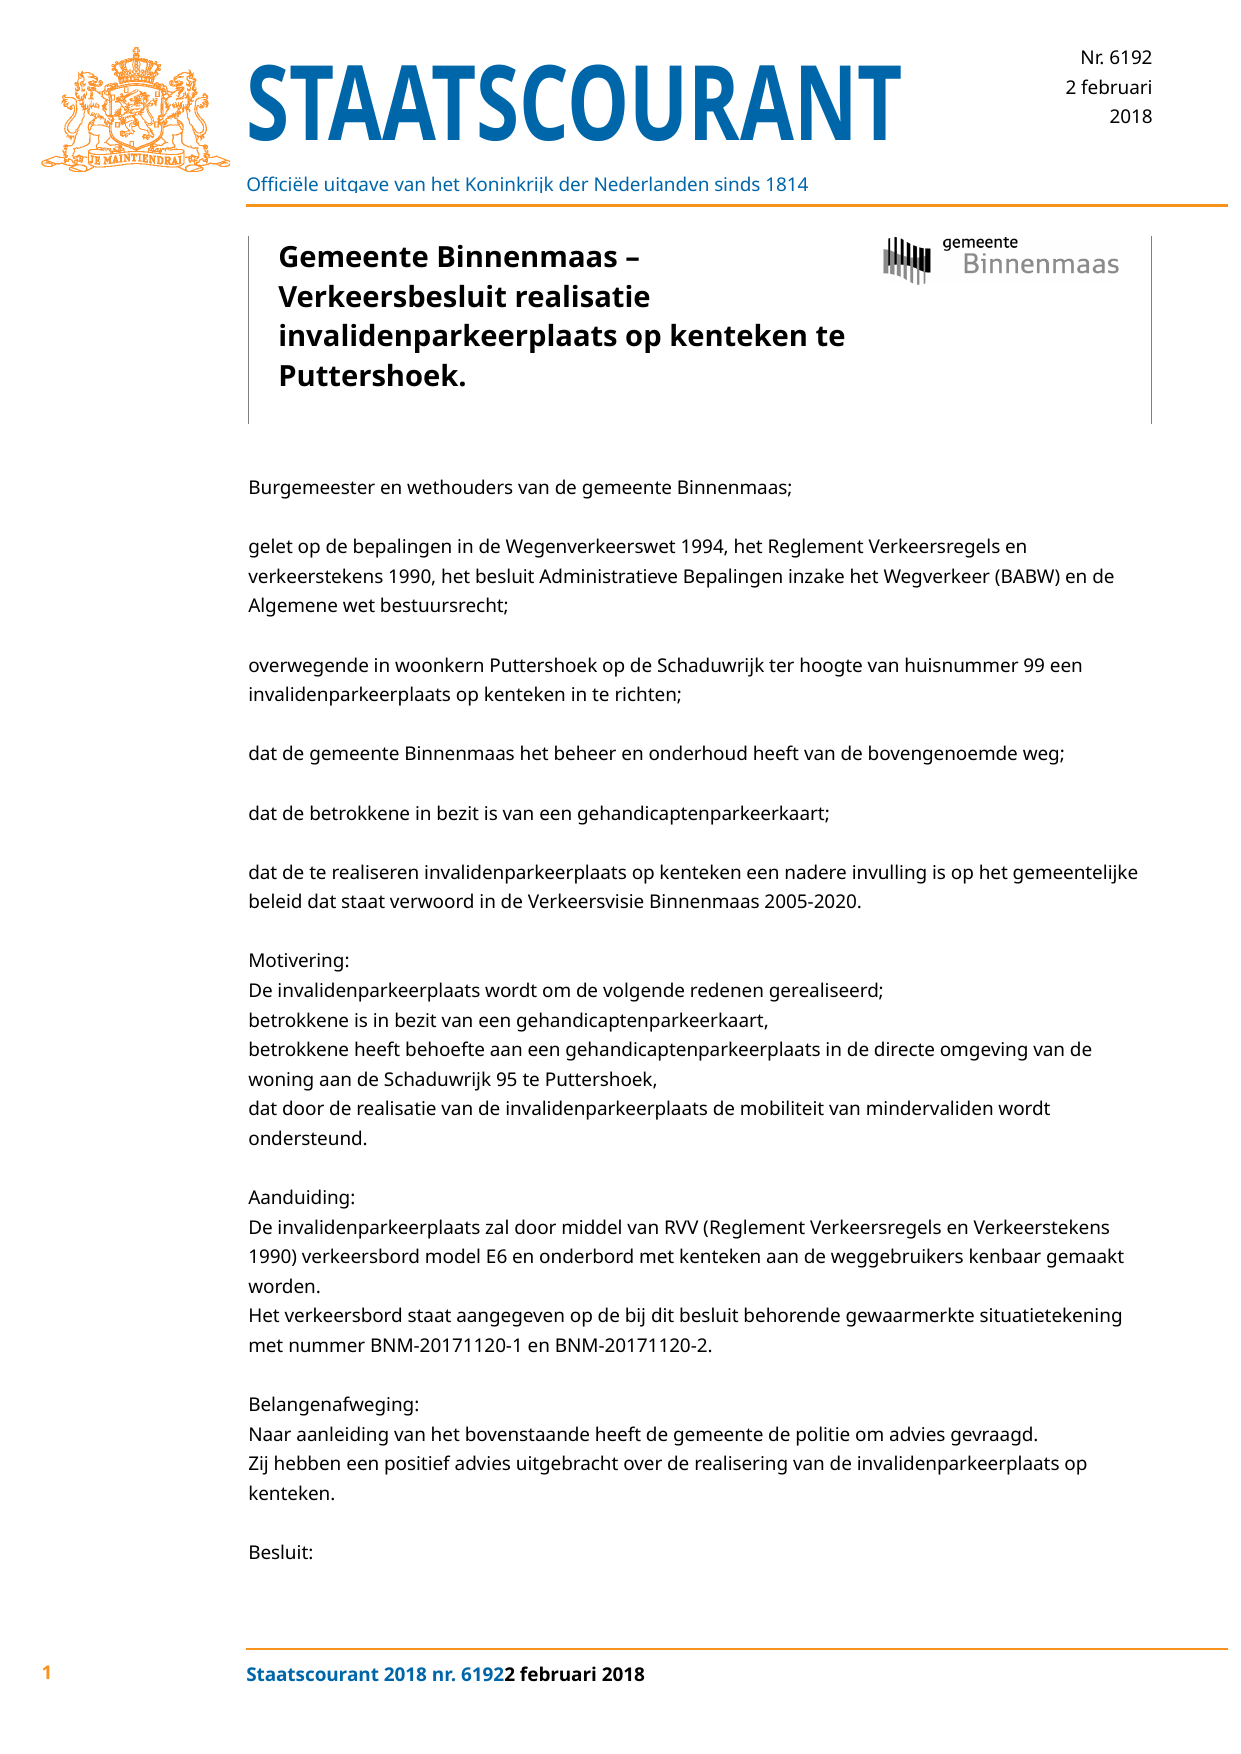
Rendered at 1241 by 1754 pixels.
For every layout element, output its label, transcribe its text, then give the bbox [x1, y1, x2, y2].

text Belangenafweging: [248, 1391, 1152, 1417]
picture [41, 47, 231, 172]
text De invalidenparkeerplaats zal door middel van RVV (Reglement Verkeersregels en Verkeerstekens 1990) verkeersbord model E6 en onderbord met kenteken aan de weggebruikers kenbaar gemaakt worden. [248, 1214, 1152, 1299]
text Besluit: [248, 1539, 1152, 1565]
text betrokkene heeft behoefte aan een gehandicaptenparkeerplaats in de directe omgeving van de woning aan de Schaduwrijk 95 te Puttershoek, [248, 1036, 1152, 1092]
text Naar aanleiding van het bovenstaande heeft de gemeente de politie om advies gevraagd. [248, 1421, 1152, 1447]
text Aanduiding: [248, 1184, 1152, 1210]
text Het verkeersbord staat aangegeven op de bij dit besluit behorende gewaarmerkte situatietekening met nummer BNM-20171120-1 en BNM-20171120-2. [248, 1303, 1152, 1358]
table_header Gemeente Binnenmaas – Verkeersbesluit realisatie invalidenparkeerplaats op kenteken te Puttershoek. [249, 236, 850, 424]
text dat door de realisatie van de invalidenparkeerplaats de mobiliteit van mindervaliden wordt ondersteund. [248, 1096, 1152, 1151]
text dat de betrokkene in bezit is van een gehandicaptenparkeerkaart; [248, 800, 1152, 826]
text gelet op de bepalingen in de Wegenverkeerswet 1994, het Reglement Verkeersregels en verkeerstekens 1990, het besluit Administratieve Bepalingen inzake het Wegverkeer (BABW) en de Algemene wet bestuursrecht; [248, 533, 1152, 618]
text betrokkene is in bezit van een gehandicaptenparkeerkaart, [248, 1007, 1152, 1033]
text Zij hebben een positief advies uitgebracht over de realisering van de invalidenparkeerplaats op kenteken. [248, 1451, 1152, 1506]
text Motivering: [248, 948, 1152, 973]
table_header [850, 236, 1151, 424]
picture [882, 236, 1119, 285]
text overwegende in woonkern Puttershoek op de Schaduwrijk ter hoogte van huisnummer 99 een invalidenparkeerplaats op kenteken in te richten; [248, 652, 1152, 707]
text Burgemeester en wethouders van de gemeente Binnenmaas; [248, 474, 1152, 500]
text dat de gemeente Binnenmaas het beheer en onderhoud heeft van de bovengenoemde weg; [248, 741, 1152, 766]
text dat de te realiseren invalidenparkeerplaats op kenteken een nadere invulling is op het gemeentelijke beleid dat staat verwoord in de Verkeersvisie Binnenmaas 2005-2020. [248, 859, 1152, 914]
text De invalidenparkeerplaats wordt om de volgende redenen gerealiseerd; [248, 977, 1152, 1003]
